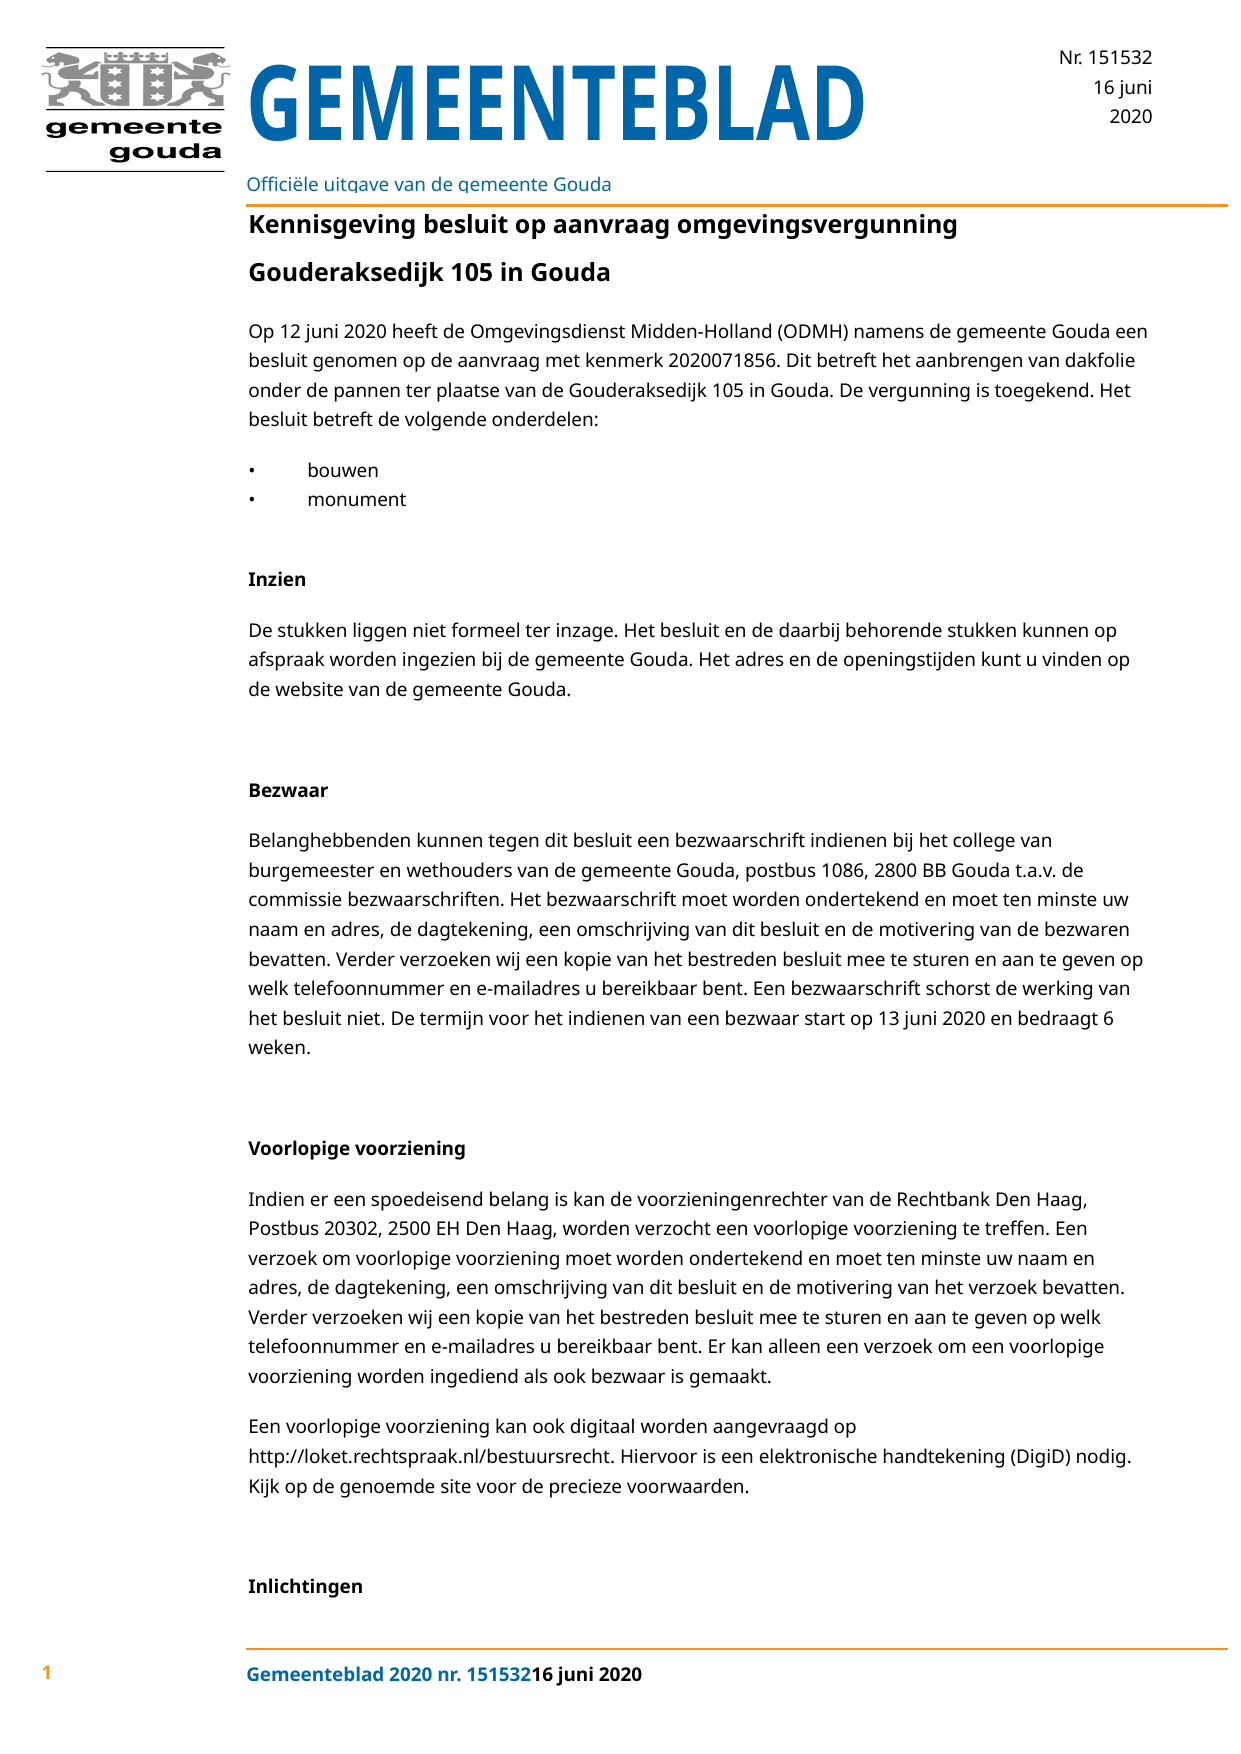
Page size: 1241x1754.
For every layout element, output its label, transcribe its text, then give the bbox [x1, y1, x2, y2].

text Inlichtingen [248, 1574, 1152, 1599]
text Belanghebbenden kunnen tegen dit besluit een bezwaarschrift indienen bij het college van burgemeester en wethouders van de gemeente Gouda, postbus 1086, 2800 BB Gouda t.a.v. de commissie bezwaarschriften. Het bezwaarschrift moet worden ondertekend en moet ten minste uw naam en adres, de dagtekening, een omschrijving van dit besluit en de motivering van de bezwaren bevatten. Verder verzoeken wij een kopie van het bestreden besluit mee te sturen en aan te geven op welk telefoonnummer en e-mailadres u bereikbaar bent. Een bezwaarschrift schorst de werking van het besluit niet. De termijn voor het indienen van een bezwaar start op 13 juni 2020 en bedraagt 6 weken. [248, 827, 1152, 1060]
list bouwen [248, 457, 1152, 483]
text Kennisgeving besluit op aanvraag omgevingsvergunning Gouderaksedijk 105 in Gouda [248, 207, 1152, 288]
text Voorlopige voorziening [248, 1135, 1152, 1161]
text Bezwaar [248, 777, 1152, 803]
text Inzien [248, 567, 1152, 592]
text Een voorlopige voorziening kan ook digitaal worden aangevraagd op http://loket.rechtspraak.nl/bestuursrecht. Hiervoor is een elektronische handtekening (DigiD) nodig. Kijk op de genoemde site voor de precieze voorwaarden. [248, 1414, 1152, 1499]
text De stukken liggen niet formeel ter inzage. Het besluit en de daarbij behorende stukken kunnen op afspraak worden ingezien bij de gemeente Gouda. Het adres en de openingstijden kunt u vinden op de website van de gemeente Gouda. [248, 617, 1152, 702]
text Op 12 juni 2020 heeft de Omgevingsdienst Midden-Holland (ODMH) namens de gemeente Gouda een besluit genomen op de aanvraag met kenmerk 2020071856. Dit betreft het aanbrengen van dakfolie onder de pannen ter plaatse van de Gouderaksedijk 105 in Gouda. De vergunning is toegekend. Het besluit betreft de volgende onderdelen: [248, 318, 1152, 432]
list monument [248, 487, 1152, 512]
picture [41, 47, 231, 172]
text Indien er een spoedeisend belang is kan de voorzieningenrechter van de Rechtbank Den Haag, Postbus 20302, 2500 EH Den Haag, worden verzocht een voorlopige voorziening te treffen. Een verzoek om voorlopige voorziening moet worden ondertekend en moet ten minste uw naam en adres, de dagtekening, een omschrijving van dit besluit en de motivering van het verzoek bevatten. Verder verzoeken wij een kopie van het bestreden besluit mee te sturen en aan te geven op welk telefoonnummer en e-mailadres u bereikbaar bent. Er kan alleen een verzoek om een voorlopige voorziening worden ingediend als ook bezwaar is gemaakt. [248, 1186, 1152, 1389]
